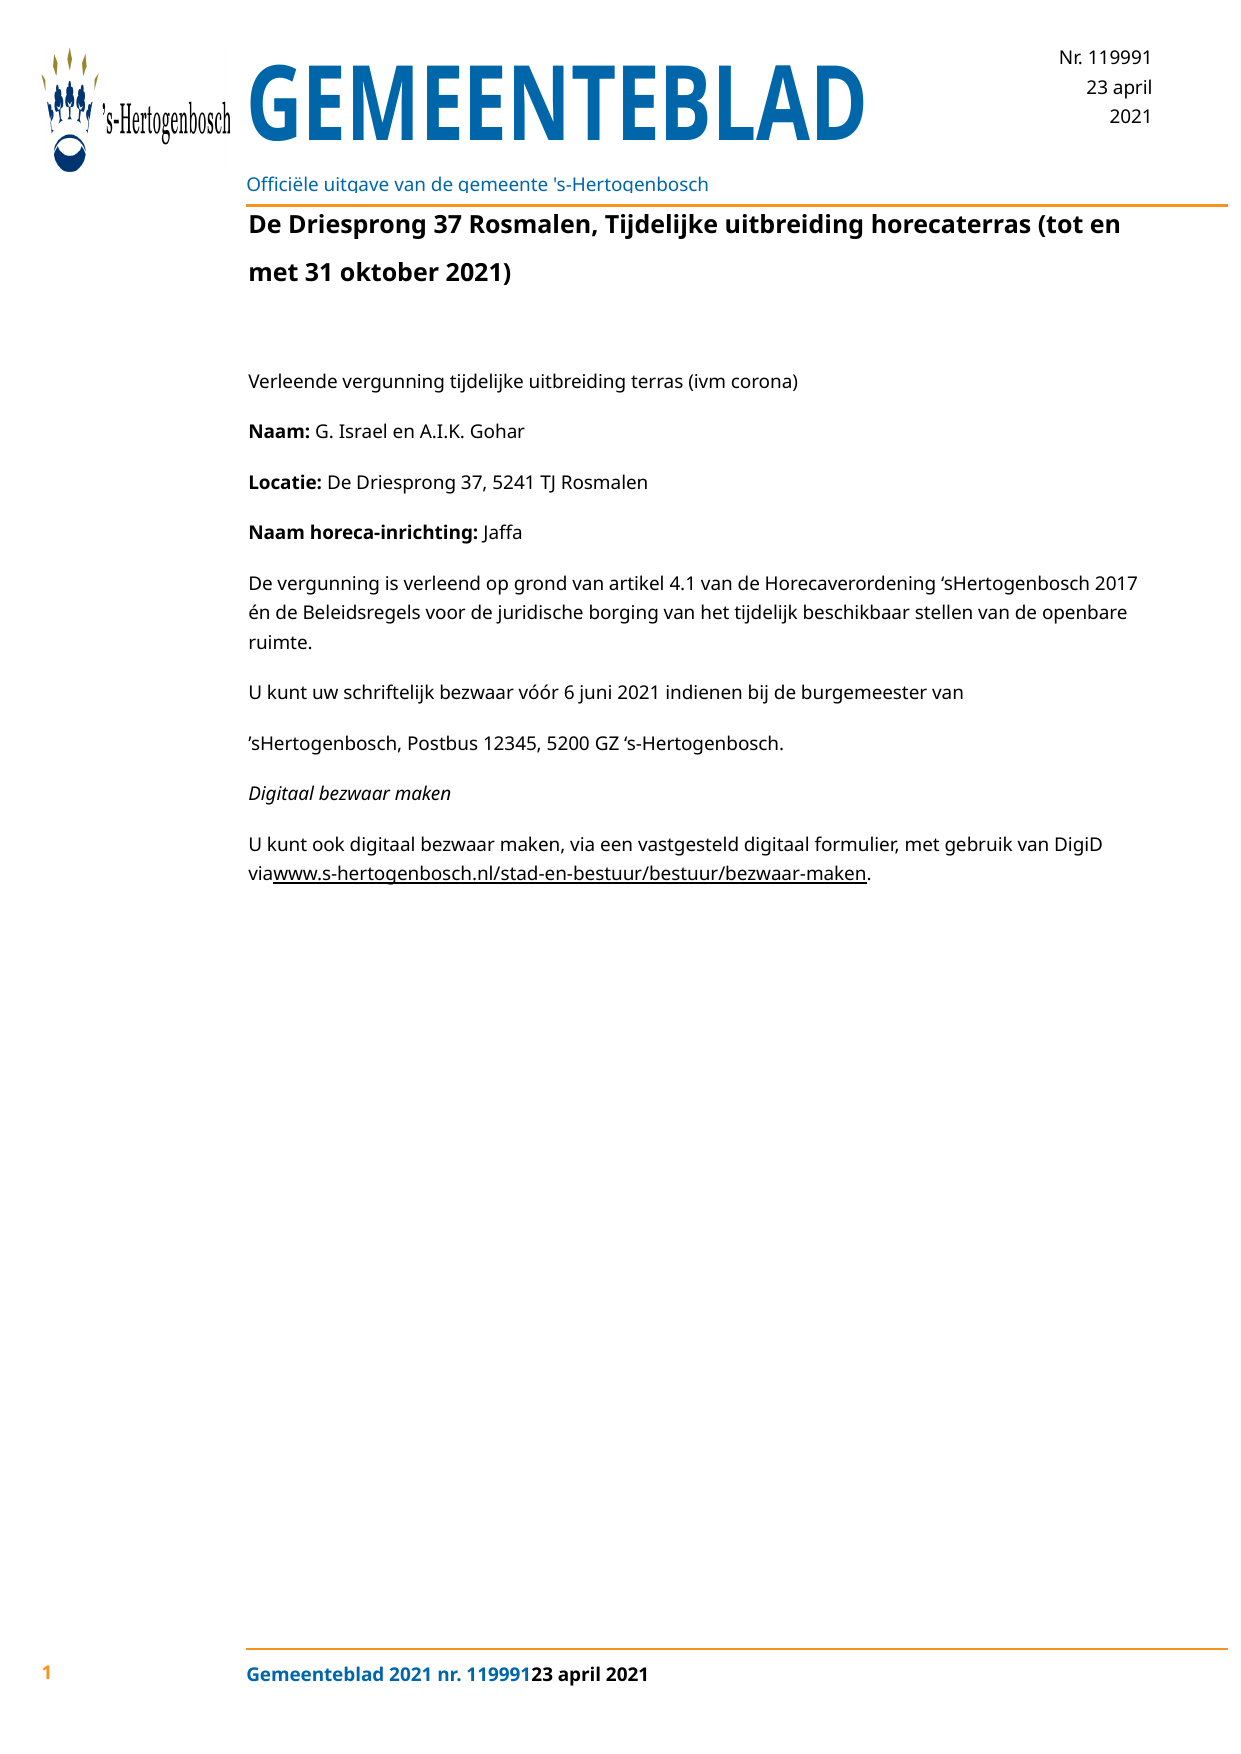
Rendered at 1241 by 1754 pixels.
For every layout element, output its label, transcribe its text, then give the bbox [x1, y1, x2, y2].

text Naam: G. Israel en A.I.K. Gohar [248, 419, 1152, 444]
picture [41, 47, 231, 172]
text U kunt ook digitaal bezwaar maken, via een vastgesteld digitaal formulier, met gebruik van DigiD viawww.s-hertogenbosch.nl/stad-en-bestuur/bestuur/bezwaar-maken. [248, 831, 1152, 886]
text De vergunning is verleend op grond van artikel 4.1 van de Horecaverordening ‘sHertogenbosch 2017 én de Beleidsregels voor de juridische borging van het tijdelijk beschikbaar stellen van de openbare ruimte. [248, 570, 1152, 655]
text De Driesprong 37 Rosmalen, Tijdelijke uitbreiding horecaterras (tot en met 31 oktober 2021) [248, 207, 1152, 288]
text U kunt uw schriftelijk bezwaar vóór 6 juni 2021 indienen bij de burgemeester van [248, 679, 1152, 705]
text ’sHertogenbosch, Postbus 12345, 5200 GZ ‘s-Hertogenbosch. [248, 730, 1152, 756]
text Digitaal bezwaar maken [248, 780, 1152, 806]
text Verleende vergunning tijdelijke uitbreiding terras (ivm corona) [248, 368, 1152, 394]
text Locatie: De Driesprong 37, 5241 TJ Rosmalen [248, 469, 1152, 495]
text Naam horeca-inrichting: Jaffa [248, 519, 1152, 545]
